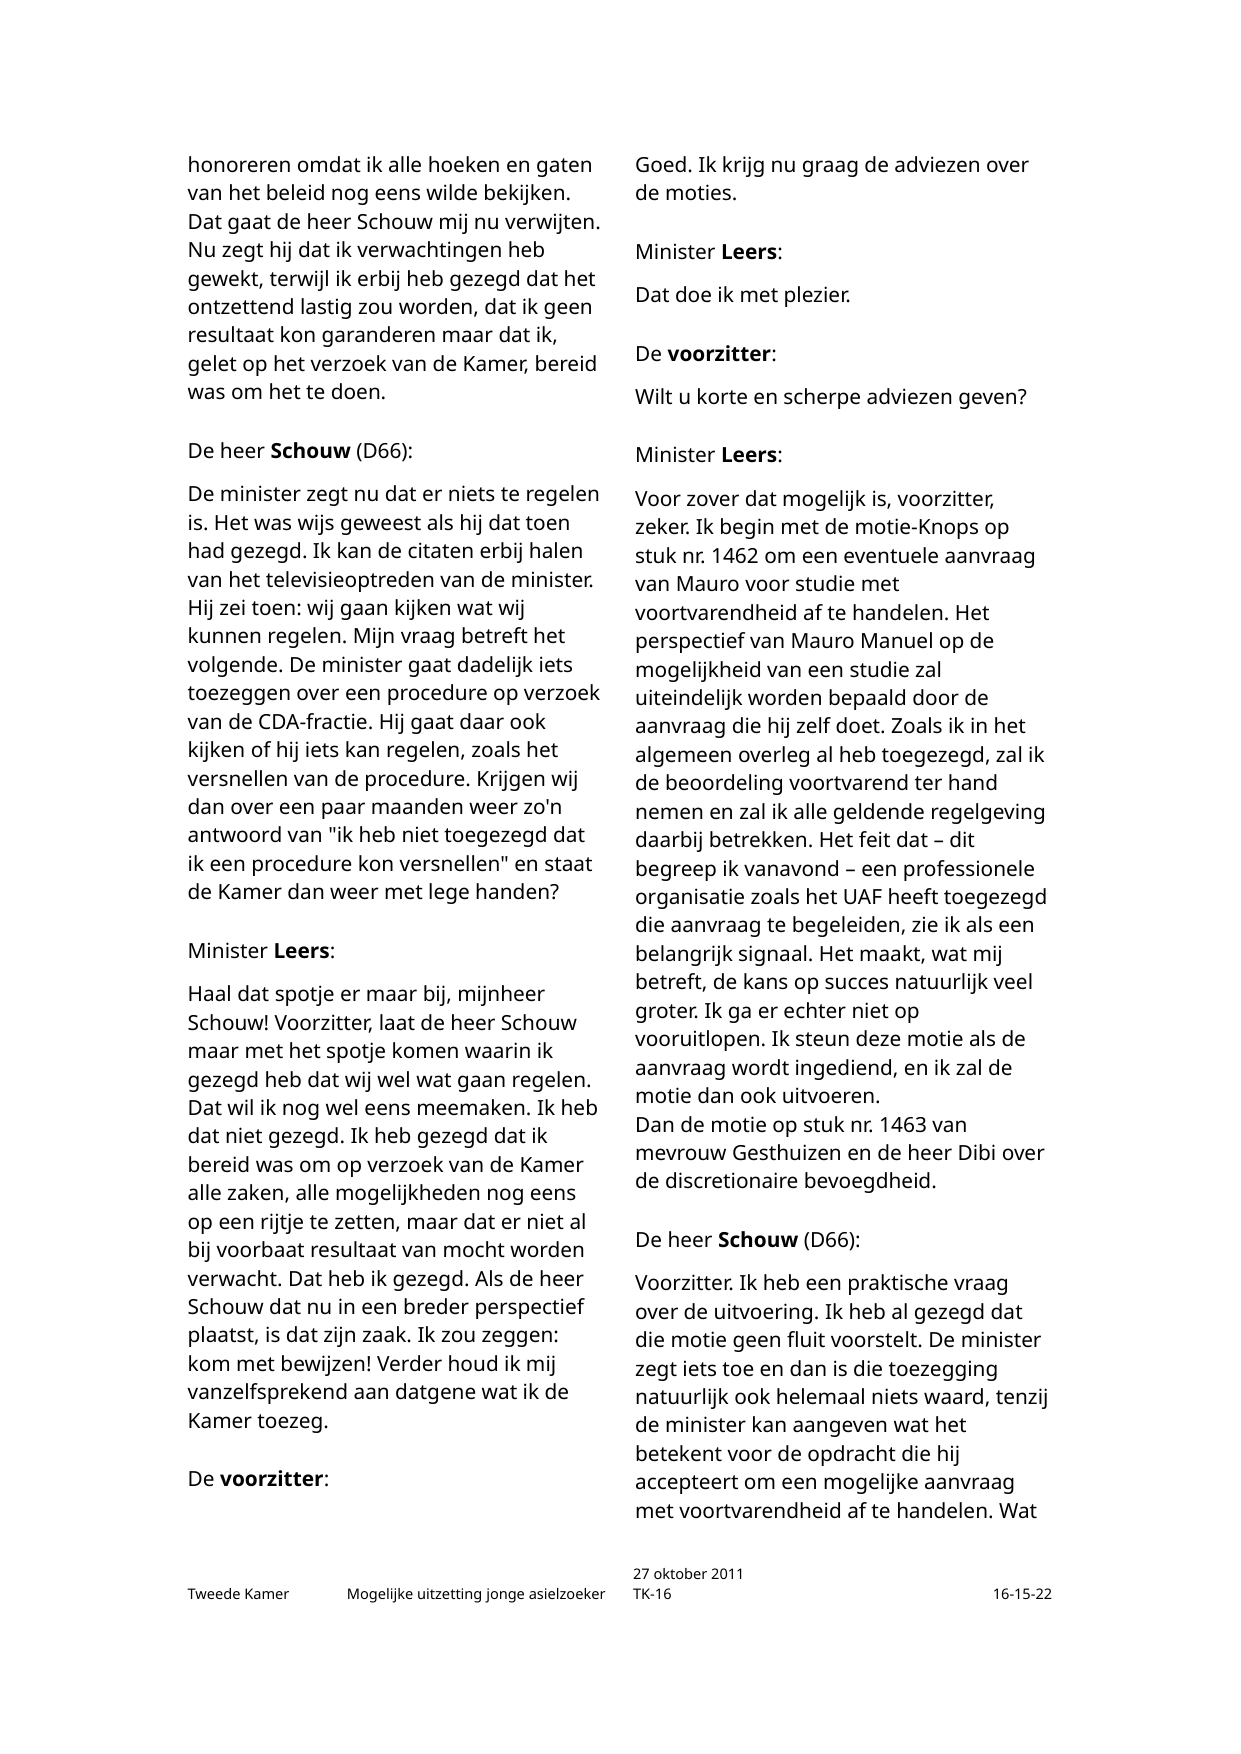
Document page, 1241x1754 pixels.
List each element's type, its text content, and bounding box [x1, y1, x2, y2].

text Goed. Ik krijg nu graag de adviezen over de moties. [635, 150, 1053, 207]
text Minister Leers: [635, 237, 1053, 265]
text De voorzitter: [187, 1464, 605, 1493]
text Dat doe ik met plezier. [635, 280, 1053, 309]
text Haal dat spotje er maar bij, mijnheer Schouw! Voorzitter, laat de heer Schouw maar met het spotje komen waarin ik gezegd heb dat wij wel wat gaan regelen. Dat wil ik nog wel eens meemaken. Ik heb dat niet gezegd. Ik heb gezegd dat ik bereid was om op verzoek van de Kamer alle zaken, alle mogelijkheden nog eens op een rijtje te zetten, maar dat er niet al bij voorbaat resultaat van mocht worden verwacht. Dat heb ik gezegd. Als de heer Schouw dat nu in een breder perspectief plaatst, is dat zijn zaak. Ik zou zeggen: kom met bewijzen! Verder houd ik mij vanzelfsprekend aan datgene wat ik de Kamer toezeg. [187, 979, 605, 1434]
text Wilt u korte en scherpe adviezen geven? [635, 382, 1053, 411]
text Minister Leers: [635, 441, 1053, 469]
text De minister zegt nu dat er niets te regelen is. Het was wijs geweest als hij dat toen had gezegd. Ik kan de citaten erbij halen van het televisieoptreden van de minister. Hij zei toen: wij gaan kijken wat wij kunnen regelen. Mijn vraag betreft het volgende. De minister gaat dadelijk iets toezeggen over een procedure op verzoek van de CDA-fractie. Hij gaat daar ook kijken of hij iets kan regelen, zoals het versnellen van de procedure. Krijgen wij dan over een paar maanden weer zo'n antwoord van "ik heb niet toegezegd dat ik een procedure kon versnellen" en staat de Kamer dan weer met lege handen? [187, 479, 605, 906]
text Minister Leers: [187, 936, 605, 964]
text Voor zover dat mogelijk is, voorzitter, zeker. Ik begin met de motie-Knops op stuk nr. 1462 om een eventuele aanvraag van Mauro voor studie met voortvarendheid af te handelen. Het perspectief van Mauro Manuel op de mogelijkheid van een studie zal uiteindelijk worden bepaald door de aanvraag die hij zelf doet. Zoals ik in het algemeen overleg al heb toegezegd, zal ik de beoordeling voortvarend ter hand nemen en zal ik alle geldende regelgeving daarbij betrekken. Het feit dat – dit begreep ik vanavond – een professionele organisatie zoals het UAF heeft toegezegd die aanvraag te begeleiden, zie ik als een belangrijk signaal. Het maakt, wat mij betreft, de kans op succes natuurlijk veel groter. Ik ga er echter niet op vooruitlopen. Ik steun deze motie als de aanvraag wordt ingediend, en ik zal de motie dan ook uitvoeren. [635, 484, 1053, 1110]
text De heer Schouw (D66): [187, 436, 605, 464]
text honoreren omdat ik alle hoeken en gaten van het beleid nog eens wilde bekijken. Dat gaat de heer Schouw mij nu verwijten. Nu zegt hij dat ik verwachtingen heb gewekt, terwijl ik erbij heb gezegd dat het ontzettend lastig zou worden, dat ik geen resultaat kon garanderen maar dat ik, gelet op het verzoek van de Kamer, bereid was om het te doen. [187, 150, 605, 406]
text De voorzitter: [635, 339, 1053, 367]
text Dan de motie op stuk nr. 1463 van mevrouw Gesthuizen en de heer Dibi over de discretionaire bevoegdheid. [635, 1110, 1053, 1195]
text Voorzitter. Ik heb een praktische vraag over de uitvoering. Ik heb al gezegd dat die motie geen fluit voorstelt. De minister zegt iets toe en dan is die toezegging natuurlijk ook helemaal niets waard, tenzij de minister kan aangeven wat het betekent voor de opdracht die hij accepteert om een mogelijke aanvraag met voortvarendheid af te handelen. Wat [635, 1268, 1053, 1524]
text De heer Schouw (D66): [635, 1225, 1053, 1253]
